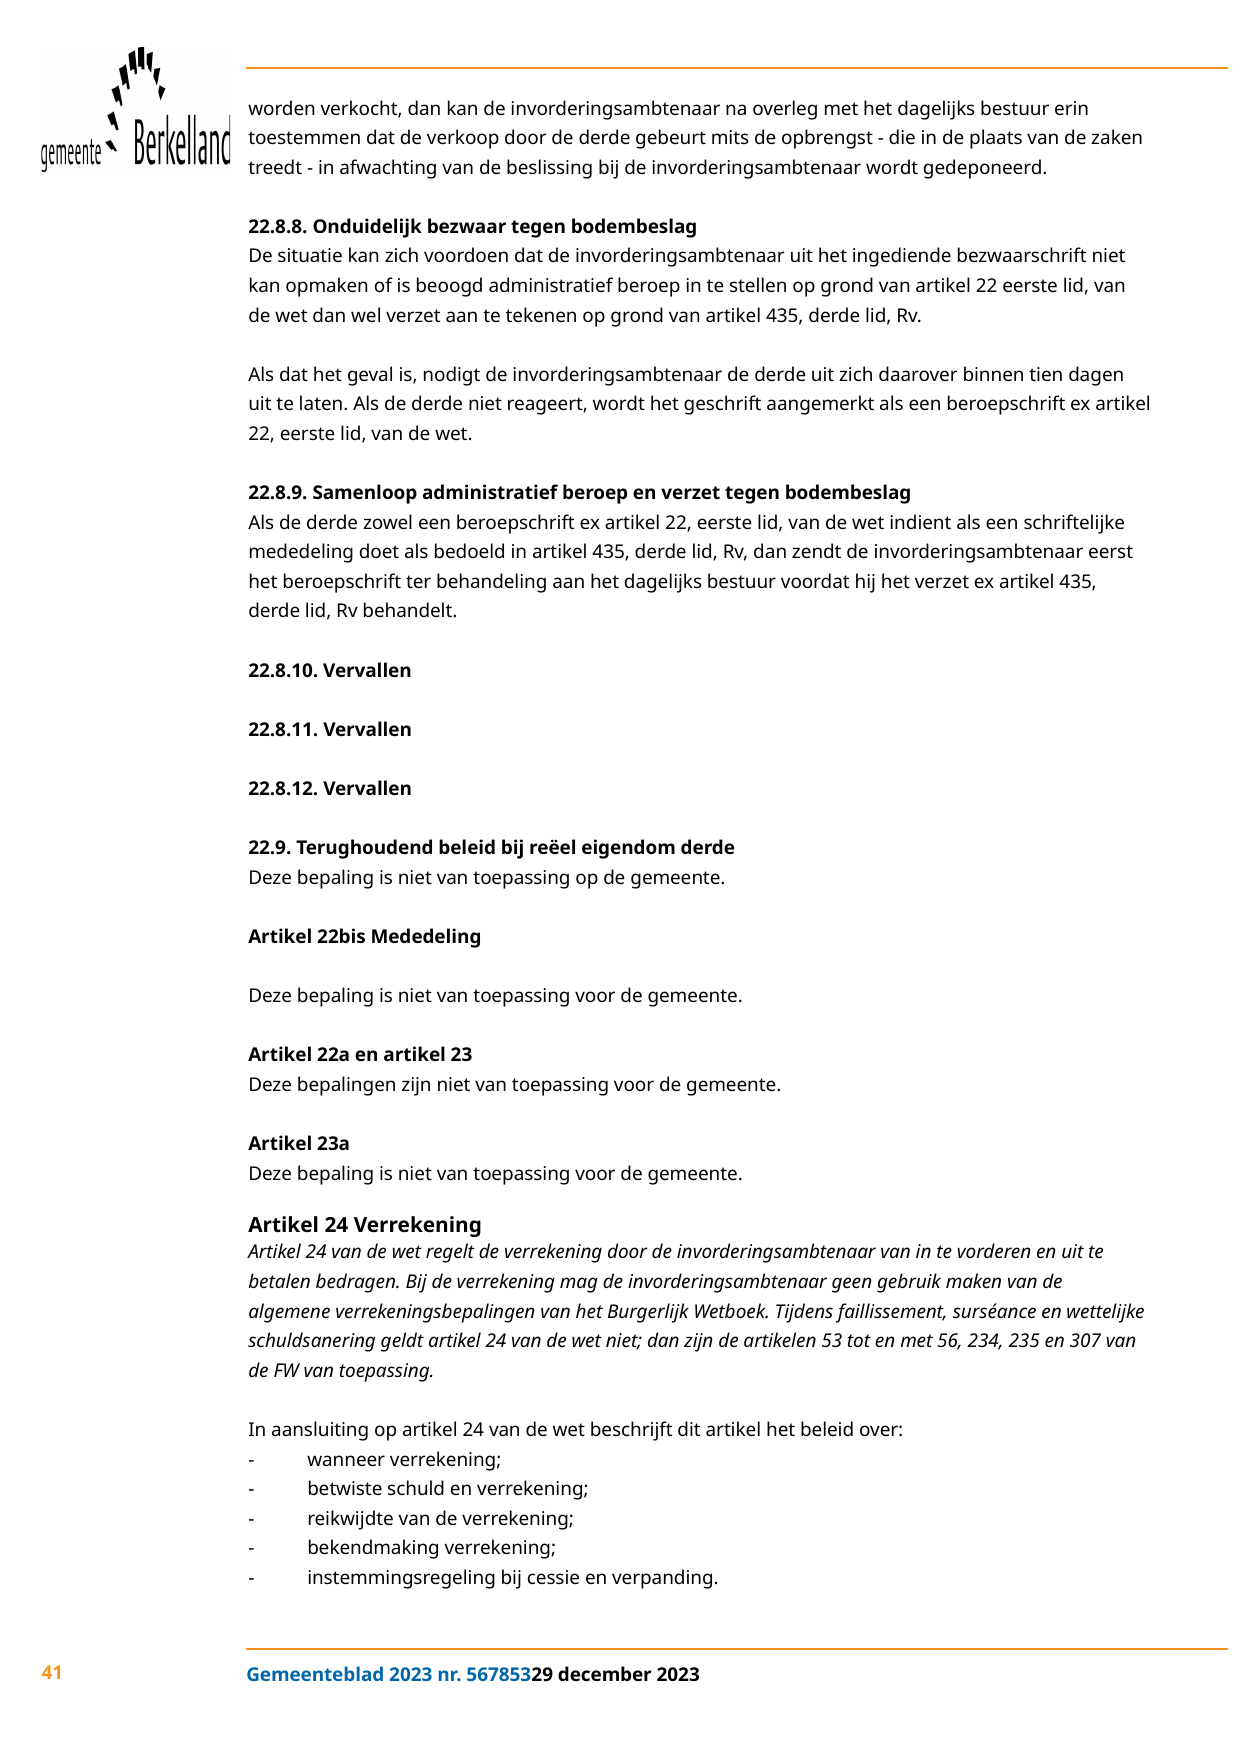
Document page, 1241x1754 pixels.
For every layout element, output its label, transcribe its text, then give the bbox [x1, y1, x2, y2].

text Deze bepaling is niet van toepassing op de gemeente. [248, 864, 1152, 890]
list betwiste schuld en verrekening; [248, 1475, 1152, 1501]
text 22.8.12. Vervallen [248, 775, 1152, 801]
picture [41, 47, 231, 172]
text In aansluiting op artikel 24 van de wet beschrijft dit artikel het beleid over: [248, 1416, 1152, 1442]
text Artikel 24 van de wet regelt de verrekening door de invorderingsambtenaar van in te vorderen en uit te betalen bedragen. Bij de verrekening mag de invorderingsambtenaar geen gebruik maken van de algemene verrekeningsbepalingen van het Burgerlijk Wetboek. Tijdens faillissement, surséance en wettelijke schuldsanering geldt artikel 24 van de wet niet; dan zijn de artikelen 53 tot en met 56, 234, 235 en 307 van de FW van toepassing. [248, 1239, 1152, 1383]
text 22.8.8. Onduidelijk bezwaar tegen bodembeslag [248, 213, 1152, 239]
text 22.8.9. Samenloop administratief beroep en verzet tegen bodembeslag [248, 479, 1152, 505]
text Artikel 23a [248, 1130, 1152, 1156]
list reikwijdte van de verrekening; [248, 1505, 1152, 1531]
text De situatie kan zich voordoen dat de invorderingsambtenaar uit het ingediende bezwaarschrift niet kan opmaken of is beoogd administratief beroep in te stellen op grond van artikel 22 eerste lid, van de wet dan wel verzet aan te tekenen op grond van artikel 435, derde lid, Rv. [248, 243, 1152, 328]
text Deze bepaling is niet van toepassing voor de gemeente. [248, 1160, 1152, 1186]
text Deze bepalingen zijn niet van toepassing voor de gemeente. [248, 1071, 1152, 1097]
list bekendmaking verrekening; [248, 1534, 1152, 1560]
list wanneer verrekening; [248, 1446, 1152, 1471]
text Artikel 22a en artikel 23 [248, 1041, 1152, 1067]
text Als dat het geval is, nodigt de invorderingsambtenaar de derde uit zich daarover binnen tien dagen uit te laten. Als de derde niet reageert, wordt het geschrift aangemerkt als een beroepschrift ex artikel 22, eerste lid, van de wet. [248, 361, 1152, 446]
text 22.8.10. Vervallen [248, 657, 1152, 683]
list instemmingsregeling bij cessie en verpanding. [248, 1564, 1152, 1590]
text Artikel 22bis Mededeling [248, 923, 1152, 949]
text Als de derde zowel een beroepschrift ex artikel 22, eerste lid, van de wet indient als een schriftelijke mededeling doet als bedoeld in artikel 435, derde lid, Rv, dan zendt de invorderingsambtenaar eerst het beroepschrift ter behandeling aan het dagelijks bestuur voordat hij het verzet ex artikel 435, derde lid, Rv behandelt. [248, 509, 1152, 623]
text Deze bepaling is niet van toepassing voor de gemeente. [248, 982, 1152, 1008]
text 22.8.11. Vervallen [248, 716, 1152, 742]
text worden verkocht, dan kan de invorderingsambtenaar na overleg met het dagelijks bestuur erin toestemmen dat de verkoop door de derde gebeurt mits de opbrengst - die in de plaats van de zaken treedt - in afwachting van de beslissing bij de invorderingsambtenaar wordt gedeponeerd. [248, 95, 1152, 180]
text 22.9. Terughoudend beleid bij reëel eigendom derde [248, 834, 1152, 860]
text Artikel 24 Verrekening [248, 1210, 1152, 1239]
